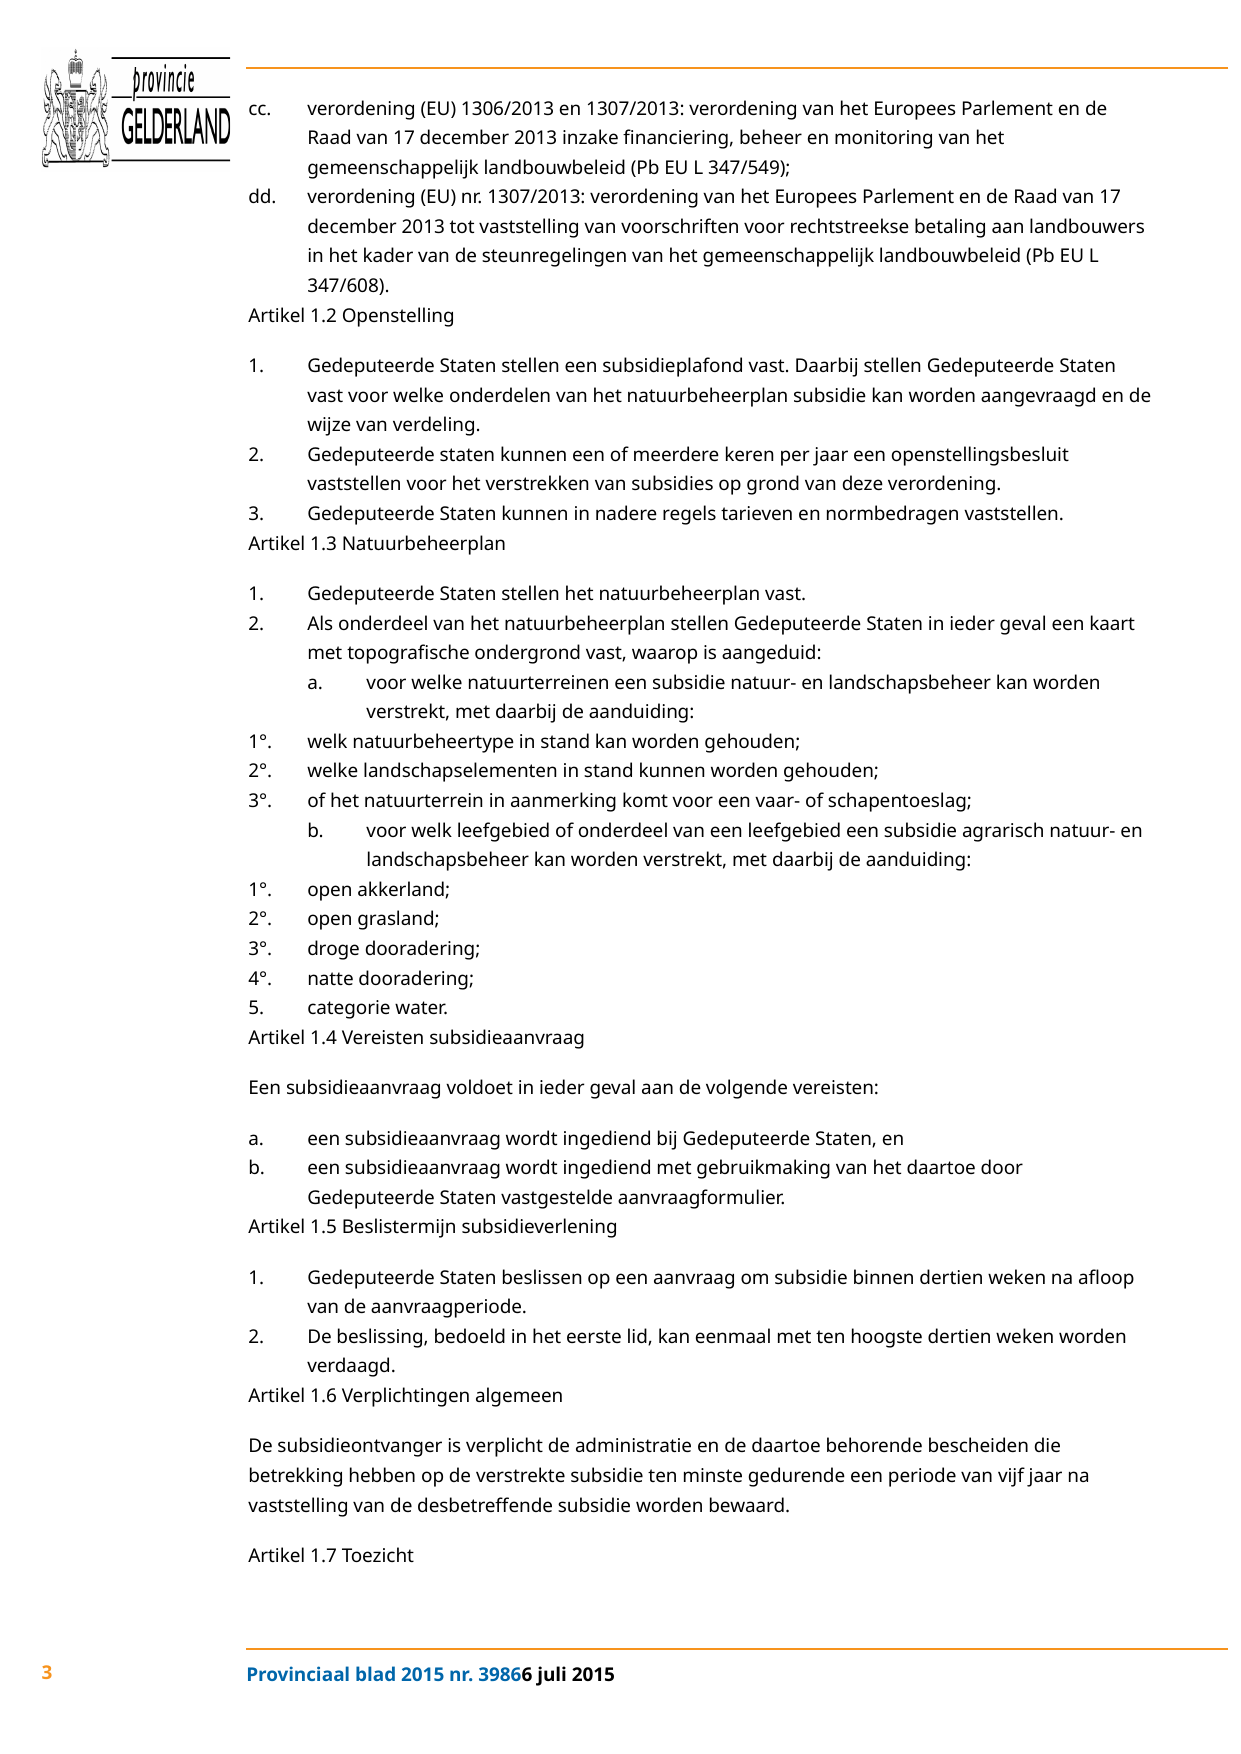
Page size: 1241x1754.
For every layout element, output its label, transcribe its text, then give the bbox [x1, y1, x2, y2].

list voor welk leefgebied of onderdeel van een leefgebied een subsidie agrarisch natuur- en landschapsbeheer kan worden verstrekt, met daarbij de aanduiding: [307, 817, 1152, 872]
text Artikel 1.6 Verplichtingen algemeen [248, 1382, 1152, 1408]
list open akkerland; [248, 876, 1152, 902]
list droge dooradering; [248, 935, 1152, 961]
list Gedeputeerde Staten stellen een subsidieplafond vast. Daarbij stellen Gedeputeerde Staten vast voor welke onderdelen van het natuurbeheerplan subsidie kan worden aangevraagd en de wijze van verdeling. [248, 352, 1152, 437]
list De beslissing, bedoeld in het eerste lid, kan eenmaal met ten hoogste dertien weken worden verdaagd. [248, 1323, 1152, 1378]
list Gedeputeerde Staten stellen het natuurbeheerplan vast. [248, 580, 1152, 606]
text Artikel 1.3 Natuurbeheerplan [248, 530, 1152, 556]
text Artikel 1.7 Toezicht [248, 1542, 1152, 1568]
list welke landschapselementen in stand kunnen worden gehouden; [248, 758, 1152, 783]
text Artikel 1.5 Beslistermijn subsidieverlening [248, 1213, 1152, 1239]
list Gedeputeerde staten kunnen een of meerdere keren per jaar een openstellingsbesluit vaststellen voor het verstrekken van subsidies op grond van deze verordening. [248, 441, 1152, 496]
list natte dooradering; [248, 965, 1152, 991]
list welk natuurbeheertype in stand kan worden gehouden; [248, 728, 1152, 754]
list Gedeputeerde Staten kunnen in nadere regels tarieven en normbedragen vaststellen. [248, 500, 1152, 526]
list een subsidieaanvraag wordt ingediend bij Gedeputeerde Staten, en [248, 1125, 1152, 1151]
list verordening (EU) 1306/2013 en 1307/2013: verordening van het Europees Parlement en de Raad van 17 december 2013 inzake financiering, beheer en monitoring van het gemeenschappelijk landbouwbeleid (Pb EU L 347/549); [248, 95, 1152, 180]
picture [41, 47, 231, 172]
list een subsidieaanvraag wordt ingediend met gebruikmaking van het daartoe door Gedeputeerde Staten vastgestelde aanvraagformulier. [248, 1154, 1152, 1210]
list categorie water. [248, 994, 1152, 1020]
list Gedeputeerde Staten beslissen op een aanvraag om subsidie binnen dertien weken na afloop van de aanvraagperiode. [248, 1264, 1152, 1319]
list verordening (EU) nr. 1307/2013: verordening van het Europees Parlement en de Raad van 17 december 2013 tot vaststelling van voorschriften voor rechtstreekse betaling aan landbouwers in het kader van de steunregelingen van het gemeenschappelijk landbouwbeleid (Pb EU L 347/608). [248, 183, 1152, 298]
text Een subsidieaanvraag voldoet in ieder geval aan de volgende vereisten: [248, 1074, 1152, 1100]
list voor welke natuurterreinen een subsidie natuur- en landschapsbeheer kan worden verstrekt, met daarbij de aanduiding: [307, 669, 1152, 724]
text Artikel 1.4 Vereisten subsidieaanvraag [248, 1024, 1152, 1050]
list of het natuurterrein in aanmerking komt voor een vaar- of schapentoeslag; [248, 787, 1152, 813]
list open grasland; [248, 906, 1152, 931]
text Artikel 1.2 Openstelling [248, 302, 1152, 328]
text De subsidieontvanger is verplicht de administratie en de daartoe behorende bescheiden die betrekking hebben op de verstrekte subsidie ten minste gedurende een periode van vijf jaar na vaststelling van de desbetreffende subsidie worden bewaard. [248, 1433, 1152, 1518]
list Als onderdeel van het natuurbeheerplan stellen Gedeputeerde Staten in ieder geval een kaart met topografische ondergrond vast, waarop is aangeduid: [248, 610, 1152, 665]
